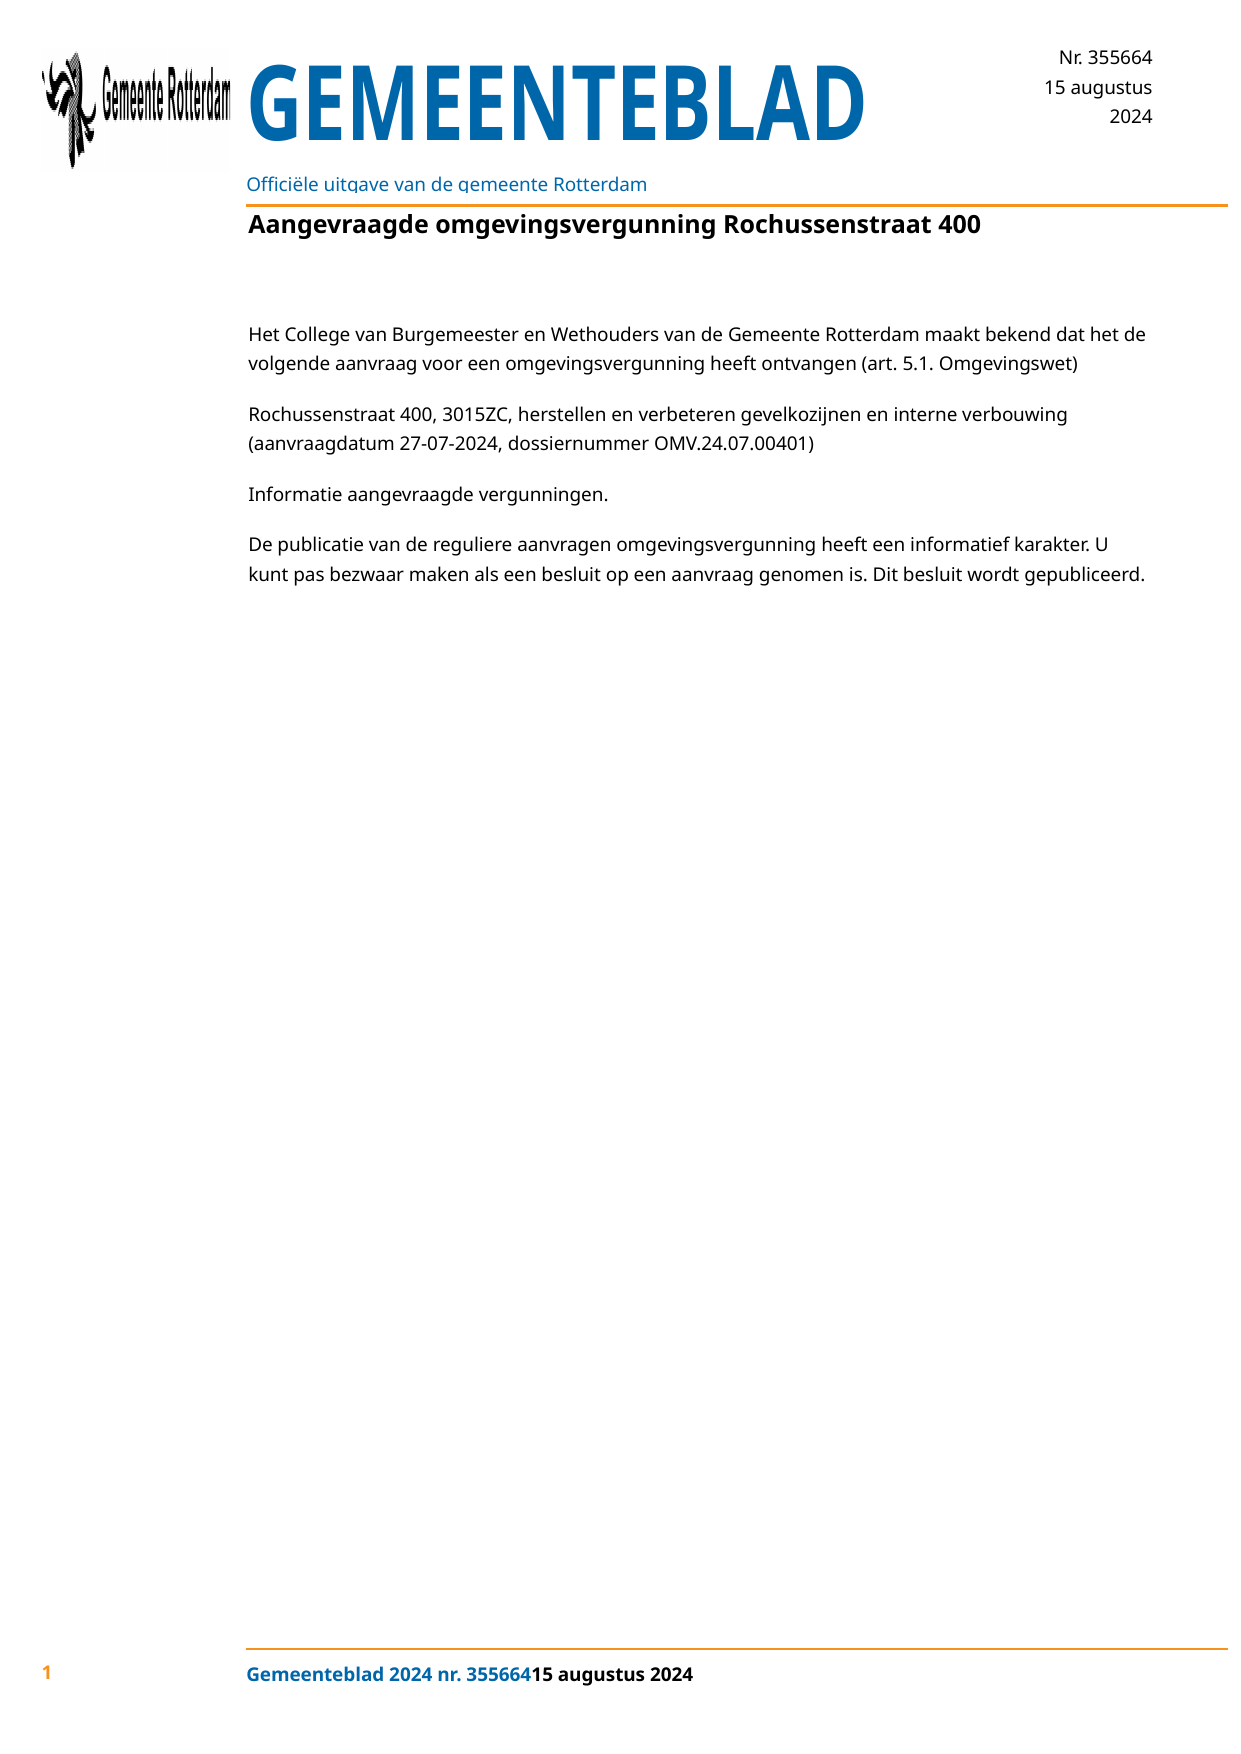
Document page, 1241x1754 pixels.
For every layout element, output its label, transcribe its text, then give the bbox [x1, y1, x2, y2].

text Informatie aangevraagde vergunningen. [248, 481, 1152, 506]
text De publicatie van de reguliere aanvragen omgevingsvergunning heeft een informatief karakter. U kunt pas bezwaar maken als een besluit op een aanvraag genomen is. Dit besluit wordt gepubliceerd. [248, 531, 1152, 586]
text Aangevraagde omgevingsvergunning Rochussenstraat 400 [248, 207, 1152, 241]
picture [41, 47, 231, 172]
text Het College van Burgemeester en Wethouders van de Gemeente Rotterdam maakt bekend dat het de volgende aanvraag voor een omgevingsvergunning heeft ontvangen (art. 5.1. Omgevingswet) [248, 321, 1152, 376]
text Rochussenstraat 400, 3015ZC, herstellen en verbeteren gevelkozijnen en interne verbouwing (aanvraagdatum 27-07-2024, dossiernummer OMV.24.07.00401) [248, 401, 1152, 456]
